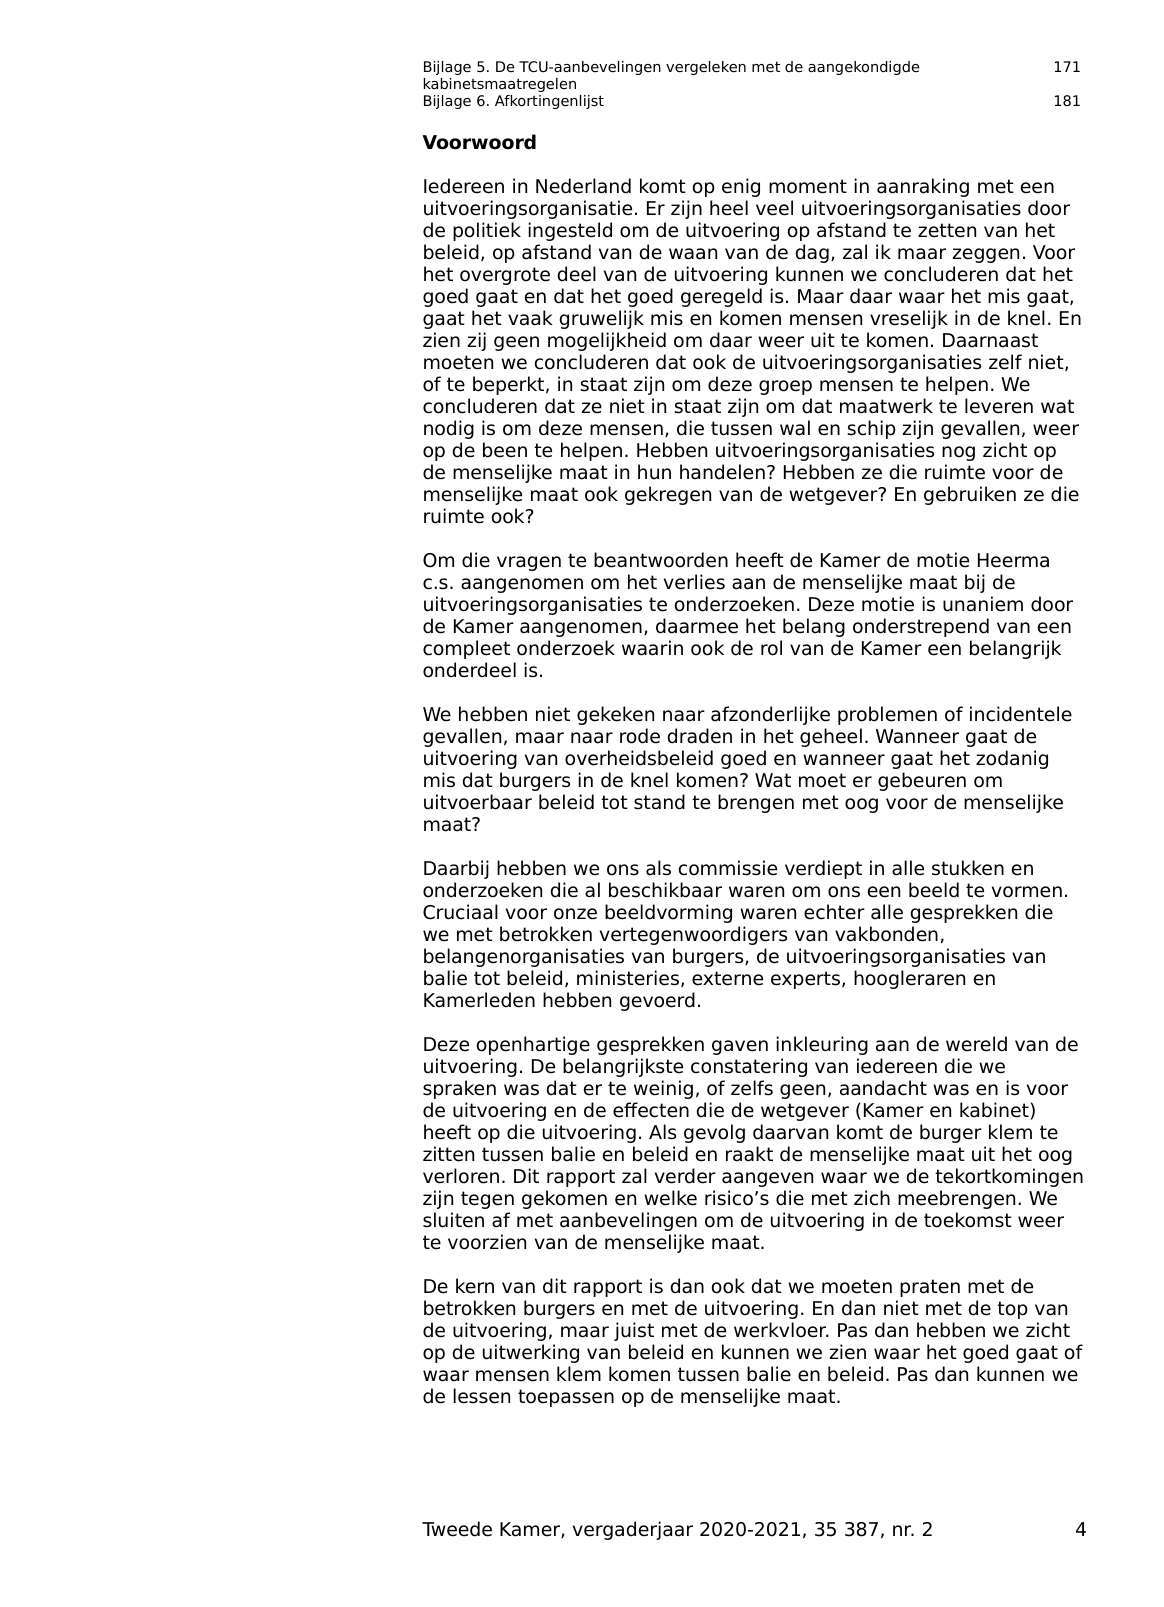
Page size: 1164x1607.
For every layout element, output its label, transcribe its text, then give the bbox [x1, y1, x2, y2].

text Iedereen in Nederland komt op enig moment in aanraking met een uitvoeringsorganisatie. Er zijn heel veel uitvoeringsorganisaties door de politiek ingesteld om de uitvoering op afstand te zetten van het beleid, op afstand van de waan van de dag, zal ik maar zeggen. Voor het overgrote deel van de uitvoering kunnen we concluderen dat het goed gaat en dat het goed geregeld is. Maar daar waar het mis gaat, gaat het vaak gruwelijk mis en komen mensen vreselijk in de knel. En zien zij geen mogelijkheid om daar weer uit te komen. Daarnaast moeten we concluderen dat ook de uitvoeringsorganisaties zelf niet, of te beperkt, in staat zijn om deze groep mensen te helpen. We concluderen dat ze niet in staat zijn om dat maatwerk te leveren wat nodig is om deze mensen, die tussen wal en schip zijn gevallen, weer op de been te helpen. Hebben uitvoeringsorganisaties nog zicht op de menselijke maat in hun handelen? Hebben ze die ruimte voor de menselijke maat ook gekregen van de wetgever? En gebruiken ze die ruimte ook? [422, 176, 1087, 528]
text Daarbij hebben we ons als commissie verdiept in alle stukken en onderzoeken die al beschikbaar waren om ons een beeld te vormen. Cruciaal voor onze beeldvorming waren echter alle gesprekken die we met betrokken vertegenwoordigers van vakbonden, belangenorganisaties van burgers, de uitvoeringsorganisaties van balie tot beleid, ministeries, externe experts, hoogleraren en Kamerleden hebben gevoerd. [422, 858, 1087, 1012]
table_cell Bijlage 5. De TCU-aanbevelingen vergeleken met de aangekondigde kabinetsmaatregelen [422, 59, 1028, 93]
text Deze openhartige gesprekken gaven inkleuring aan de wereld van de uitvoering. De belangrijkste constatering van iedereen die we spraken was dat er te weinig, of zelfs geen, aandacht was en is voor de uitvoering en de effecten die de wetgever (Kamer en kabinet) heeft op die uitvoering. Als gevolg daarvan komt de burger klem te zitten tussen balie en beleid en raakt de menselijke maat uit het oog verloren. Dit rapport zal verder aangeven waar we de tekortkomingen zijn tegen gekomen en welke risico’s die met zich meebrengen. We sluiten af met aanbevelingen om de uitvoering in de toekomst weer te voorzien van de menselijke maat. [422, 1034, 1087, 1254]
text We hebben niet gekeken naar afzonderlijke problemen of incidentele gevallen, maar naar rode draden in het geheel. Wanneer gaat de uitvoering van overheidsbeleid goed en wanneer gaat het zodanig mis dat burgers in de knel komen? Wat moet er gebeuren om uitvoerbaar beleid tot stand te brengen met oog voor de menselijke maat? [422, 704, 1087, 836]
text De kern van dit rapport is dan ook dat we moeten praten met de betrokken burgers en met de uitvoering. En dan niet met de top van de uitvoering, maar juist met de werkvloer. Pas dan hebben we zicht op de uitwerking van beleid en kunnen we zien waar het goed gaat of waar mensen klem komen tussen balie en beleid. Pas dan kunnen we de lessen toepassen op de menselijke maat. [422, 1276, 1087, 1408]
subtitle Voorwoord [422, 132, 1087, 154]
text Om die vragen te beantwoorden heeft de Kamer de motie Heerma c.s. aangenomen om het verlies aan de menselijke maat bij de uitvoeringsorganisaties te onderzoeken. Deze motie is unaniem door de Kamer aangenomen, daarmee het belang onderstrepend van een compleet onderzoek waarin ook de rol van de Kamer een belangrijk onderdeel is. [422, 550, 1087, 682]
table_cell Bijlage 6. Afkortingenlijst [422, 93, 1028, 110]
table_cell 181 [1028, 93, 1087, 110]
table_cell 171 [1028, 59, 1087, 93]
